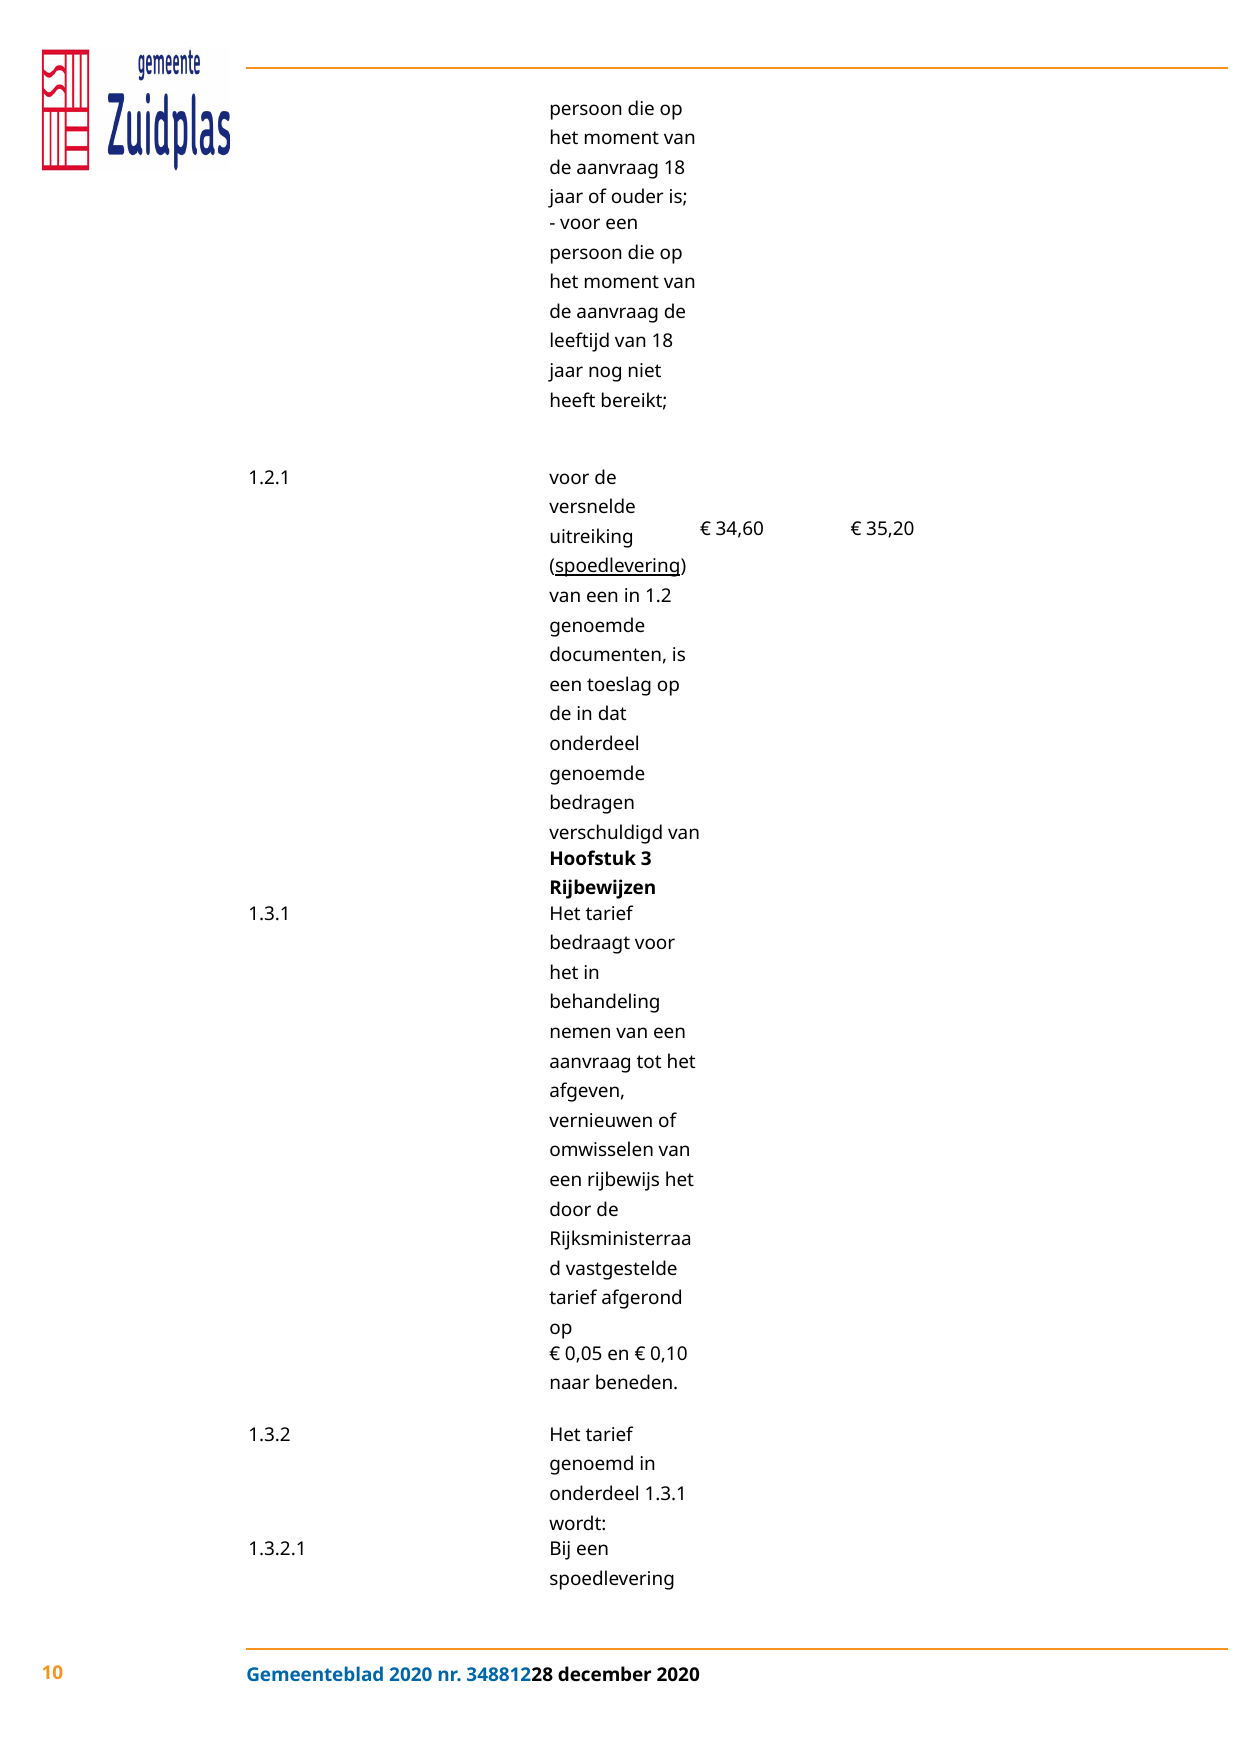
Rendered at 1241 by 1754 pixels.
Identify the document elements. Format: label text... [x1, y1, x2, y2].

table_cell [850, 1421, 1001, 1535]
table_cell Het tarief bedraagt voor het in behandeling nemen van een aanvraag tot het afgeven, vernieuwen of omwisselen van een rijbewijs het door de Rijksministerraad vastgestelde tarief afgerond op [549, 900, 700, 1340]
table_cell [700, 900, 850, 1421]
table_cell [850, 490, 1001, 515]
table_cell 1.2.1 [248, 464, 549, 845]
table_cell [549, 1395, 700, 1421]
table_cell [850, 438, 1001, 464]
picture [41, 47, 231, 172]
table_cell [700, 1421, 850, 1535]
table_cell [700, 845, 850, 900]
table_cell [700, 413, 850, 438]
table_cell voor de versnelde uitreiking (spoedlevering) van een in 1.2 genoemde documenten, is een toeslag op de in dat onderdeel genoemde bedragen verschuldigd van [549, 464, 700, 845]
table_cell [248, 95, 549, 464]
table_cell 1.3.2.1 [248, 1535, 549, 1591]
table_cell Bij een spoedlevering [549, 1535, 700, 1591]
table_cell [248, 845, 549, 900]
table_cell [700, 209, 850, 412]
table_cell 1.3.1 [248, 900, 549, 1421]
table_cell € 0,05 en € 0,10 naar beneden. [549, 1340, 700, 1395]
table_cell [700, 95, 850, 209]
table_cell [700, 1535, 850, 1591]
table_cell € 34,60 [700, 515, 850, 845]
table_cell [850, 845, 1001, 900]
table_cell - voor een persoon die op het moment van de aanvraag de leeftijd van 18 jaar nog niet heeft bereikt; [549, 209, 700, 412]
table_cell [850, 95, 1001, 209]
table_cell Het tarief genoemd in onderdeel 1.3.1 wordt: [549, 1421, 700, 1535]
table_cell [850, 900, 1001, 1421]
table_cell [549, 413, 700, 438]
table_cell [850, 464, 1001, 490]
table_cell [850, 413, 1001, 438]
table_cell persoon die op het moment van de aanvraag 18 jaar of ouder is; [549, 95, 700, 209]
table_cell [700, 464, 850, 490]
table_cell € 35,20 [850, 515, 1001, 845]
table_cell [700, 438, 850, 464]
table_cell [850, 1535, 1001, 1591]
table_cell Hoofstuk 3 Rijbewijzen [549, 845, 700, 900]
table_cell [700, 490, 850, 515]
table_cell [549, 438, 700, 464]
table_cell [850, 209, 1001, 412]
table_cell 1.3.2 [248, 1421, 549, 1535]
